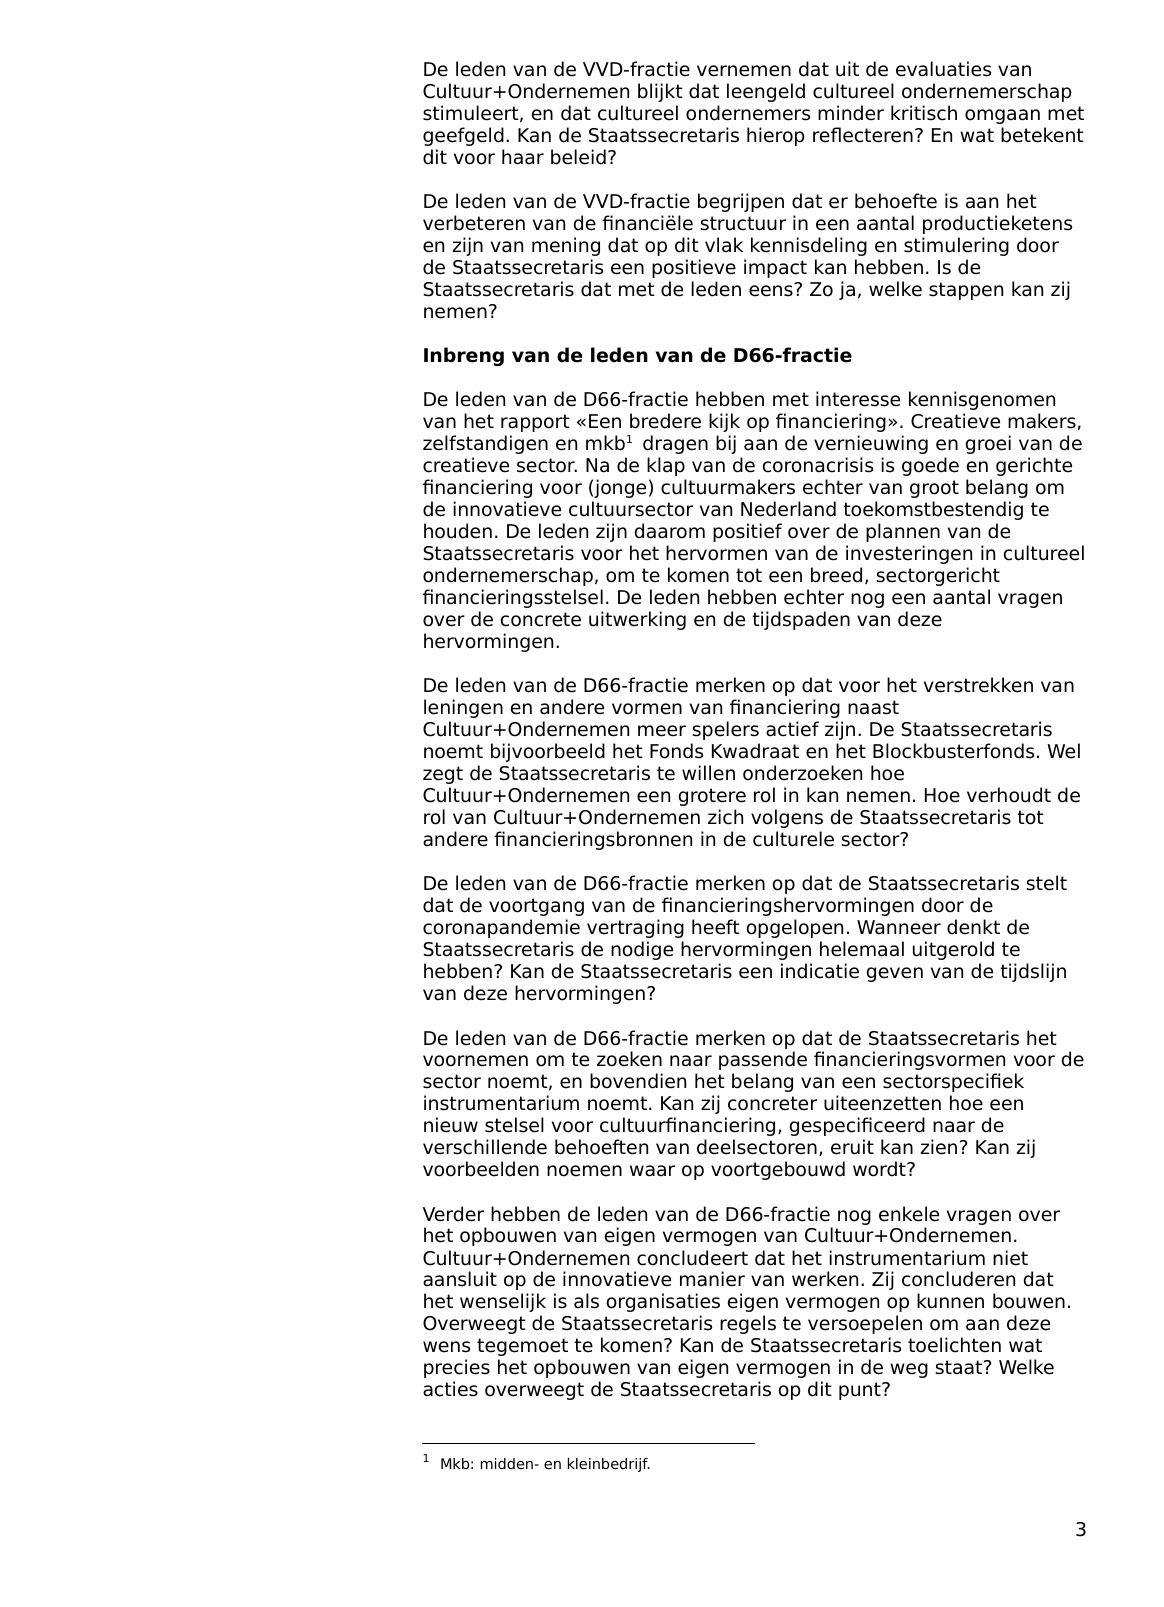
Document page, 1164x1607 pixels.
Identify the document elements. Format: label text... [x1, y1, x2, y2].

text De leden van de D66-fractie merken op dat de Staatssecretaris stelt dat de voortgang van de financieringshervormingen door de coronapandemie vertraging heeft opgelopen. Wanneer denkt de Staatssecretaris de nodige hervormingen helemaal uitgerold te hebben? Kan de Staatssecretaris een indicatie geven van de tijdslijn van deze hervormingen? [422, 873, 1087, 1005]
text De leden van de D66-fractie merken op dat de Staatssecretaris het voornemen om te zoeken naar passende financieringsvormen voor de sector noemt, en bovendien het belang van een sectorspecifiek instrumentarium noemt. Kan zij concreter uiteenzetten hoe een nieuw stelsel voor cultuurfinanciering, gespecificeerd naar de verschillende behoeften van deelsectoren, eruit kan zien? Kan zij voorbeelden noemen waar op voortgebouwd wordt? [422, 1027, 1087, 1181]
text De leden van de D66-fractie hebben met interesse kennisgenomen van het rapport «Een bredere kijk op financiering». Creatieve makers, zelfstandigen en mkb dragen bij aan de vernieuwing en groei van de creatieve sector. Na de klap van de coronacrisis is goede en gerichte financiering voor (jonge) cultuurmakers echter van groot belang om de innovatieve cultuursector van Nederland toekomstbestendig te houden. De leden zijn daarom positief over de plannen van de Staatssecretaris voor het hervormen van de investeringen in cultureel ondernemerschap, om te komen tot een breed, sectorgericht financieringsstelsel. De leden hebben echter nog een aantal vragen over de concrete uitwerking en de tijdspaden van deze hervormingen. [422, 389, 1087, 653]
text Mkb: midden- en kleinbedrijf. [422, 1452, 1087, 1474]
text Verder hebben de leden van de D66-fractie nog enkele vragen over het opbouwen van eigen vermogen van Cultuur+Ondernemen. Cultuur+Ondernemen concludeert dat het instrumentarium niet aansluit op de innovatieve manier van werken. Zij concluderen dat het wenselijk is als organisaties eigen vermogen op kunnen bouwen. Overweegt de Staatssecretaris regels te versoepelen om aan deze wens tegemoet te komen? Kan de Staatssecretaris toelichten wat precies het opbouwen van eigen vermogen in de weg staat? Welke acties overweegt de Staatssecretaris op dit punt? [422, 1203, 1087, 1401]
text De leden van de VVD-fractie vernemen dat uit de evaluaties van Cultuur+Ondernemen blijkt dat leengeld cultureel ondernemerschap stimuleert, en dat cultureel ondernemers minder kritisch omgaan met geefgeld. Kan de Staatssecretaris hierop reflecteren? En wat betekent dit voor haar beleid? [422, 59, 1087, 169]
text De leden van de D66-fractie merken op dat voor het verstrekken van leningen en andere vormen van financiering naast Cultuur+Ondernemen meer spelers actief zijn. De Staatssecretaris noemt bijvoorbeeld het Fonds Kwadraat en het Blockbusterfonds. Wel zegt de Staatssecretaris te willen onderzoeken hoe Cultuur+Ondernemen een grotere rol in kan nemen. Hoe verhoudt de rol van Cultuur+Ondernemen zich volgens de Staatssecretaris tot andere financieringsbronnen in de culturele sector? [422, 675, 1087, 851]
subtitle Inbreng van de leden van de D66-fractie [422, 345, 1087, 367]
text De leden van de VVD-fractie begrijpen dat er behoefte is aan het verbeteren van de financiële structuur in een aantal productieketens en zijn van mening dat op dit vlak kennisdeling en stimulering door de Staatssecretaris een positieve impact kan hebben. Is de Staatssecretaris dat met de leden eens? Zo ja, welke stappen kan zij nemen? [422, 191, 1087, 323]
